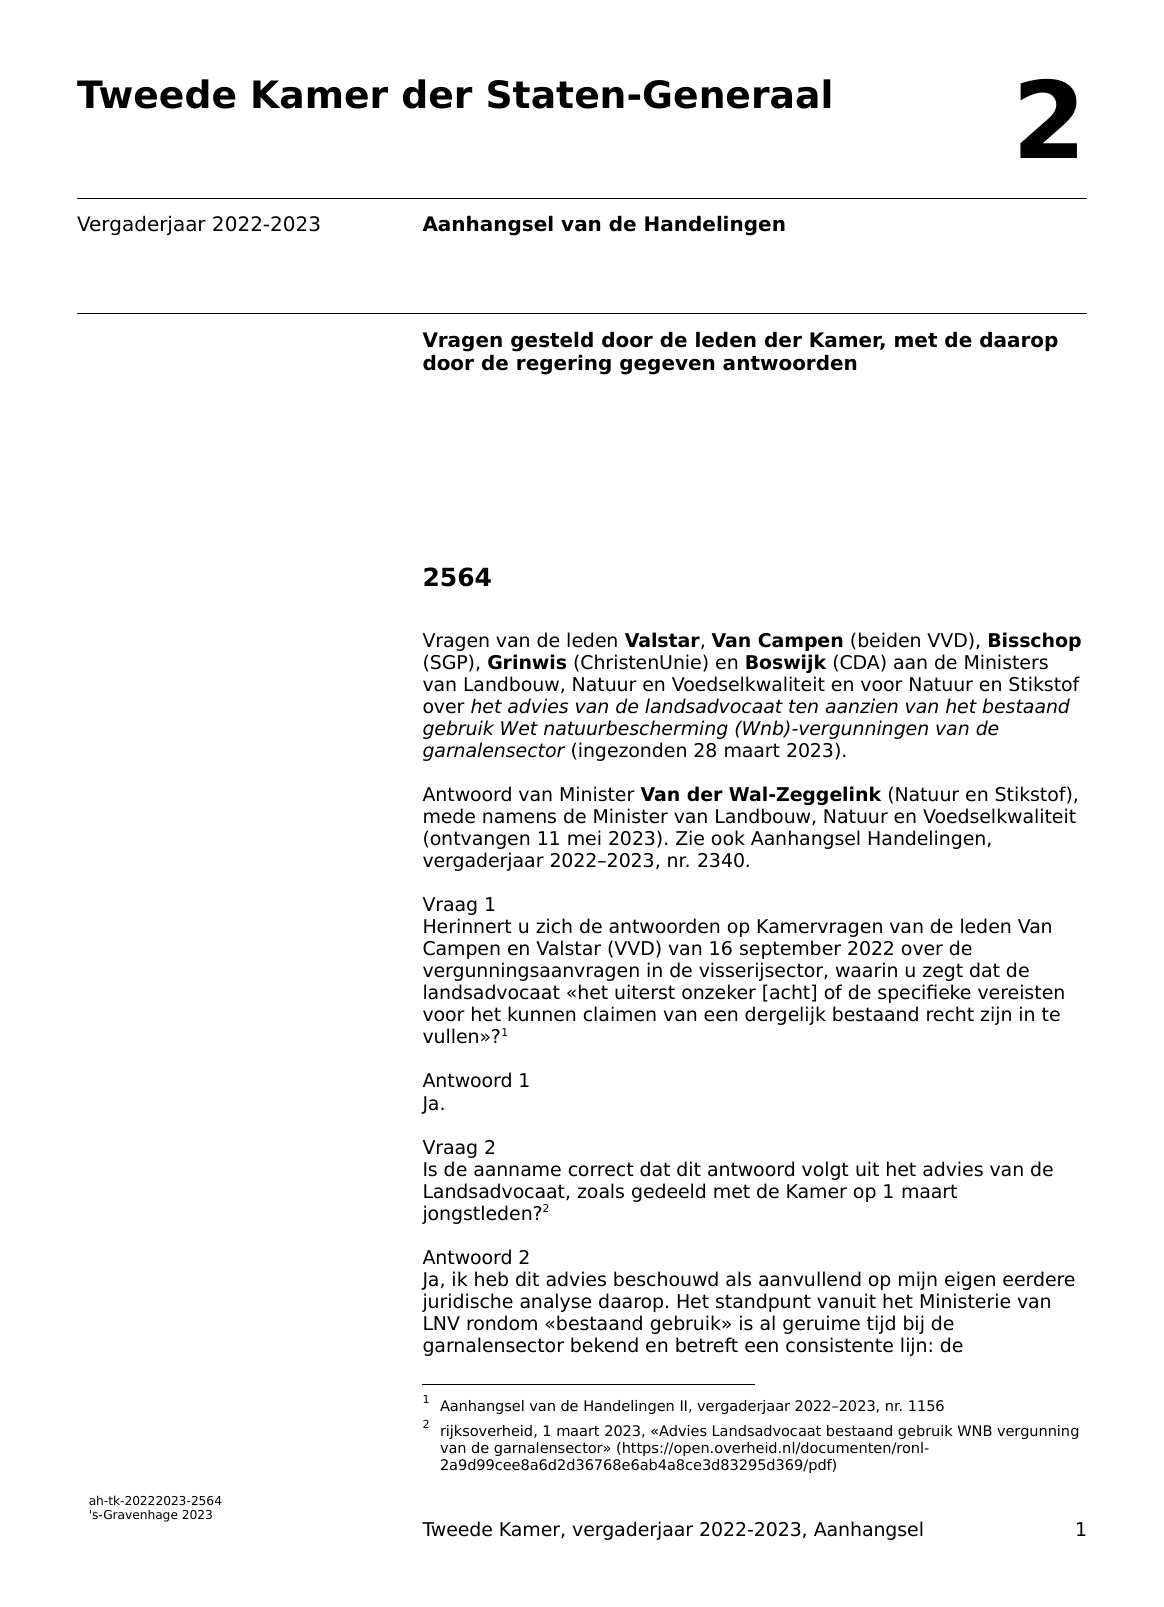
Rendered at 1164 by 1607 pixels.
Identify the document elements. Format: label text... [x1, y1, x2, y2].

text Vraag 2 [422, 1137, 1087, 1158]
text Vragen van de leden Valstar, Van Campen (beiden VVD), Bisschop (SGP), Grinwis (ChristenUnie) en Boswijk (CDA) aan de Ministers van Landbouw, Natuur en Voedselkwaliteit en voor Natuur en Stikstof over het advies van de landsadvocaat ten aanzien van het bestaand gebruik Wet natuurbescherming (Wnb)-vergunningen van de garnalensector (ingezonden 28 maart 2023). [422, 630, 1087, 762]
text 2564 [422, 563, 1087, 592]
text Herinnert u zich de antwoorden op Kamervragen van de leden Van Campen en Valstar (VVD) van 16 september 2022 over de vergunningsaanvragen in de visserijsector, waarin u zegt dat de landsadvocaat «het uiterst onzeker [acht] of de specifieke vereisten voor het kunnen claimen van een dergelijk bestaand recht zijn in te vullen»? [422, 916, 1087, 1048]
text Antwoord van Minister Van der Wal-Zeggelink (Natuur en Stikstof), mede namens de Minister van Landbouw, Natuur en Voedselkwaliteit (ontvangen 11 mei 2023). Zie ook Aanhangsel Handelingen, vergaderjaar 2022–2023, nr. 2340. [422, 784, 1087, 872]
table_cell Vragen gesteld door de leden der Kamer, met de daarop door de regering gegeven antwoorden [422, 314, 1087, 375]
text Is de aanname correct dat dit antwoord volgt uit het advies van de Landsadvocaat, zoals gedeeld met de Kamer op 1 maart jongstleden? [422, 1158, 1087, 1224]
table_header 2 [886, 59, 1087, 198]
table_cell [77, 314, 422, 375]
text Ja, ik heb dit advies beschouwd als aanvullend op mijn eigen eerdere juridische analyse daarop. Het standpunt vanuit het Ministerie van LNV rondom «bestaand gebruik» is al geruime tijd bij de garnalensector bekend en betreft een consistente lijn: de [422, 1269, 1087, 1357]
text Aanhangsel van de Handelingen II, vergaderjaar 2022–2023, nr. 1156 [422, 1393, 1087, 1416]
table_cell Aanhangsel van de Handelingen [422, 199, 1087, 313]
text Ja. [422, 1092, 1087, 1114]
text Antwoord 2 [422, 1247, 1087, 1269]
table_header Tweede Kamer der Staten-Generaal [77, 59, 886, 198]
table_cell Vergaderjaar 2022-2023 [77, 199, 422, 313]
text ah-tk-20222023-2564 [88, 1494, 323, 1508]
text 's-Gravenhage 2023 [88, 1508, 323, 1522]
text rijksoverheid, 1 maart 2023, «Advies Landsadvocaat bestaand gebruik WNB vergunning van de garnalensector» (https://open.overheid.nl/documenten/ronl-2a9d99cee8a6d2d36768e6ab4a8ce3d83295d369/pdf) [422, 1418, 1087, 1474]
text Vraag 1 [422, 894, 1087, 916]
text Antwoord 1 [422, 1070, 1087, 1092]
